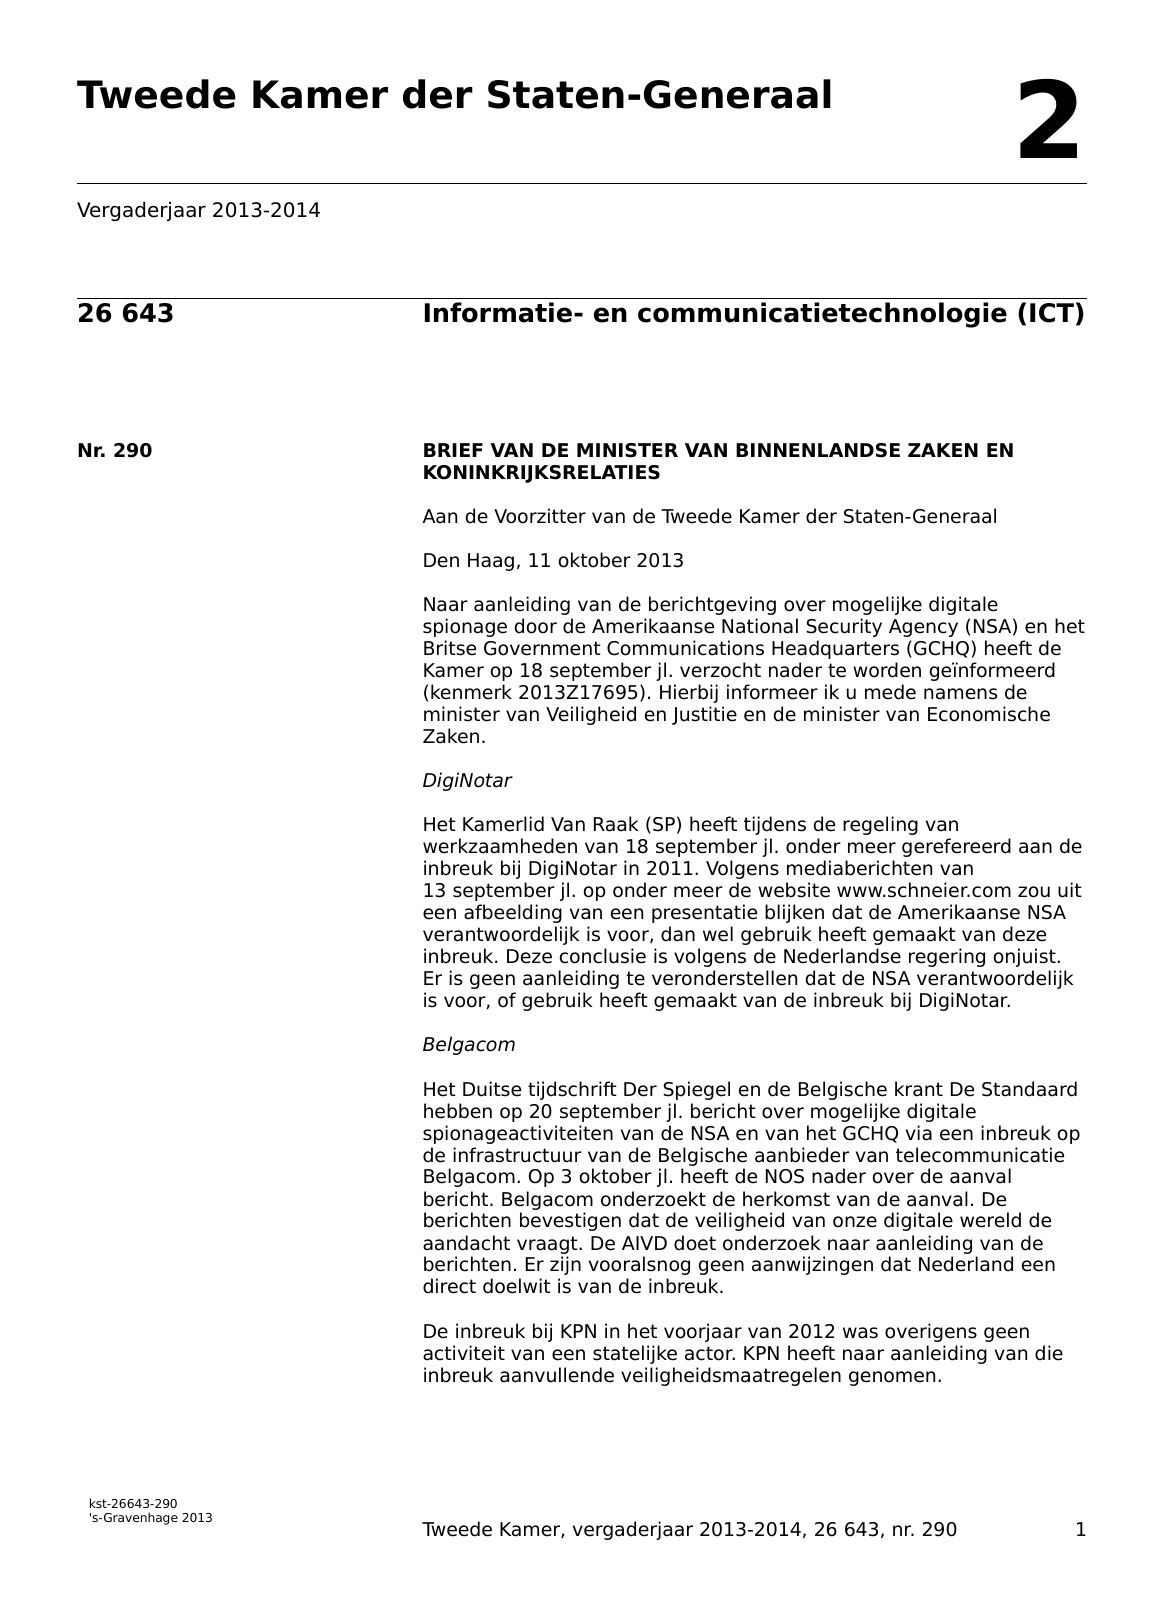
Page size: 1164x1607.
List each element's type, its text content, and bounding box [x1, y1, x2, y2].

table_cell Vergaderjaar 2013-2014 [77, 184, 1087, 298]
text Het Duitse tijdschrift Der Spiegel en de Belgische krant De Standaard hebben op 20 september jl. bericht over mogelijke digitale spionageactiviteiten van de NSA en van het GCHQ via een inbreuk op de infrastructuur van de Belgische aanbieder van telecommunicatie Belgacom. Op 3 oktober jl. heeft de NOS nader over de aanval bericht. Belgacom onderzoekt de herkomst van de aanval. De berichten bevestigen dat de veiligheid van onze digitale wereld de aandacht vraagt. De AIVD doet onderzoek naar aanleiding van de berichten. Er zijn vooralsnog geen aanwijzingen dat Nederland een direct doelwit is van de inbreuk. [422, 1078, 1087, 1298]
text Naar aanleiding van de berichtgeving over mogelijke digitale spionage door de Amerikaanse National Security Agency (NSA) en het Britse Government Communications Headquarters (GCHQ) heeft de Kamer op 18 september jl. verzocht nader te worden geïnformeerd (kenmerk 2013Z17695). Hierbij informeer ik u mede namens de minister van Veiligheid en Justitie en de minister van Economische Zaken. [422, 594, 1087, 748]
text Het Kamerlid Van Raak (SP) heeft tijdens de regeling van werkzaamheden van 18 september jl. onder meer gerefereerd aan de inbreuk bij DigiNotar in 2011. Volgens mediaberichten van 13 september jl. op onder meer de website www.schneier.com zou uit een afbeelding van een presentatie blijken dat de Amerikaanse NSA verantwoordelijk is voor, dan wel gebruik heeft gemaakt van deze inbreuk. Deze conclusie is volgens de Nederlandse regering onjuist. Er is geen aanleiding te veronderstellen dat de NSA verantwoordelijk is voor, of gebruik heeft gemaakt van de inbreuk bij DigiNotar. [422, 814, 1087, 1012]
text kst-26643-290 [88, 1497, 323, 1511]
subtitle Nr. 290 BRIEF VAN DE MINISTER VAN BINNENLANDSE ZAKEN EN KONINKRIJKSRELATIES [77, 440, 1087, 484]
table_header Tweede Kamer der Staten-Generaal [77, 59, 886, 183]
subtitle Belgacom [422, 1034, 1087, 1056]
text Aan de Voorzitter van de Tweede Kamer der Staten-Generaal [422, 506, 1087, 528]
text De inbreuk bij KPN in het voorjaar van 2012 was overigens geen activiteit van een statelijke actor. KPN heeft naar aanleiding van die inbreuk aanvullende veiligheidsmaatregelen genomen. [422, 1321, 1087, 1386]
subtitle 26 643 Informatie- en communicatietechnologie (ICT) [77, 299, 1087, 329]
table_header 2 [886, 59, 1087, 183]
text Den Haag, 11 oktober 2013 [422, 550, 1087, 572]
subtitle DigiNotar [422, 770, 1087, 792]
text 's-Gravenhage 2013 [88, 1511, 323, 1525]
